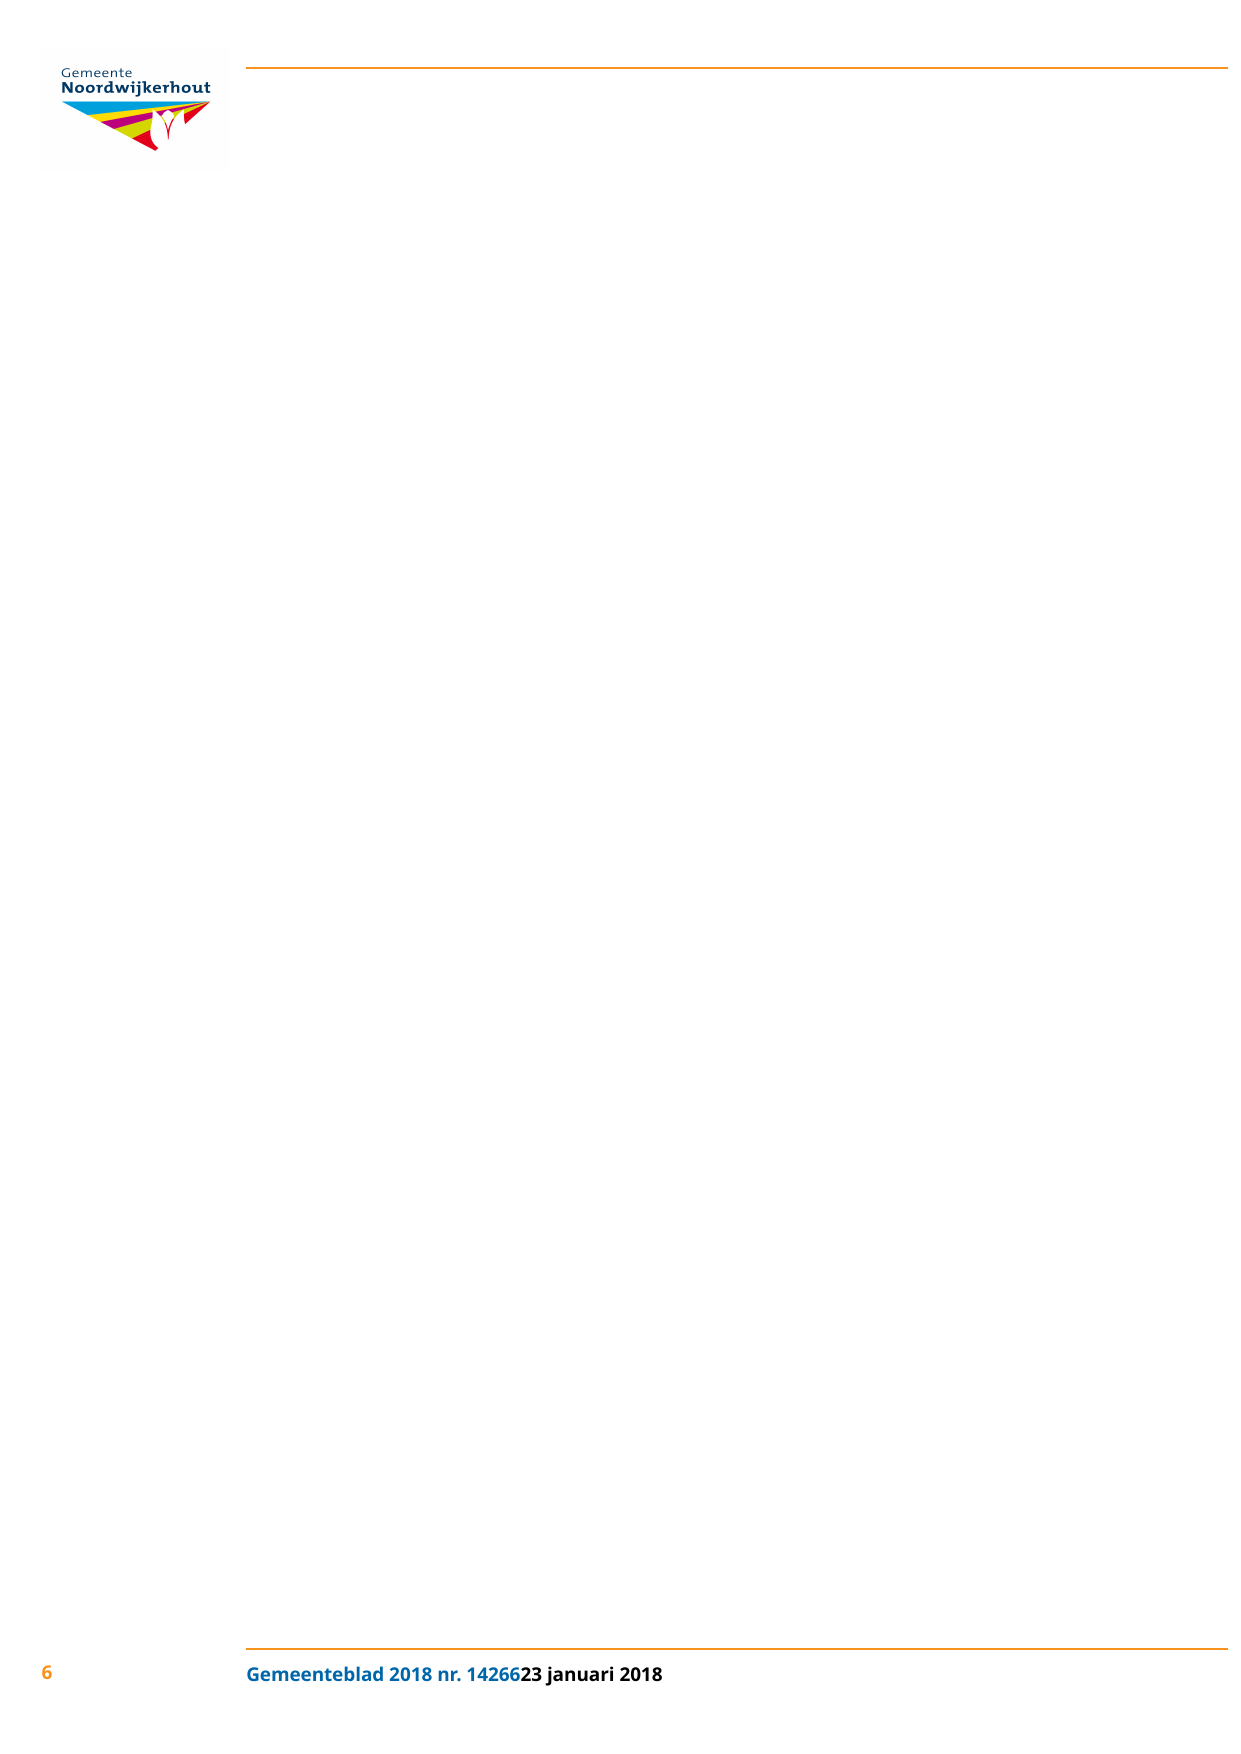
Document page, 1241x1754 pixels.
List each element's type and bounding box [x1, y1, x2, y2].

picture [41, 47, 231, 172]
